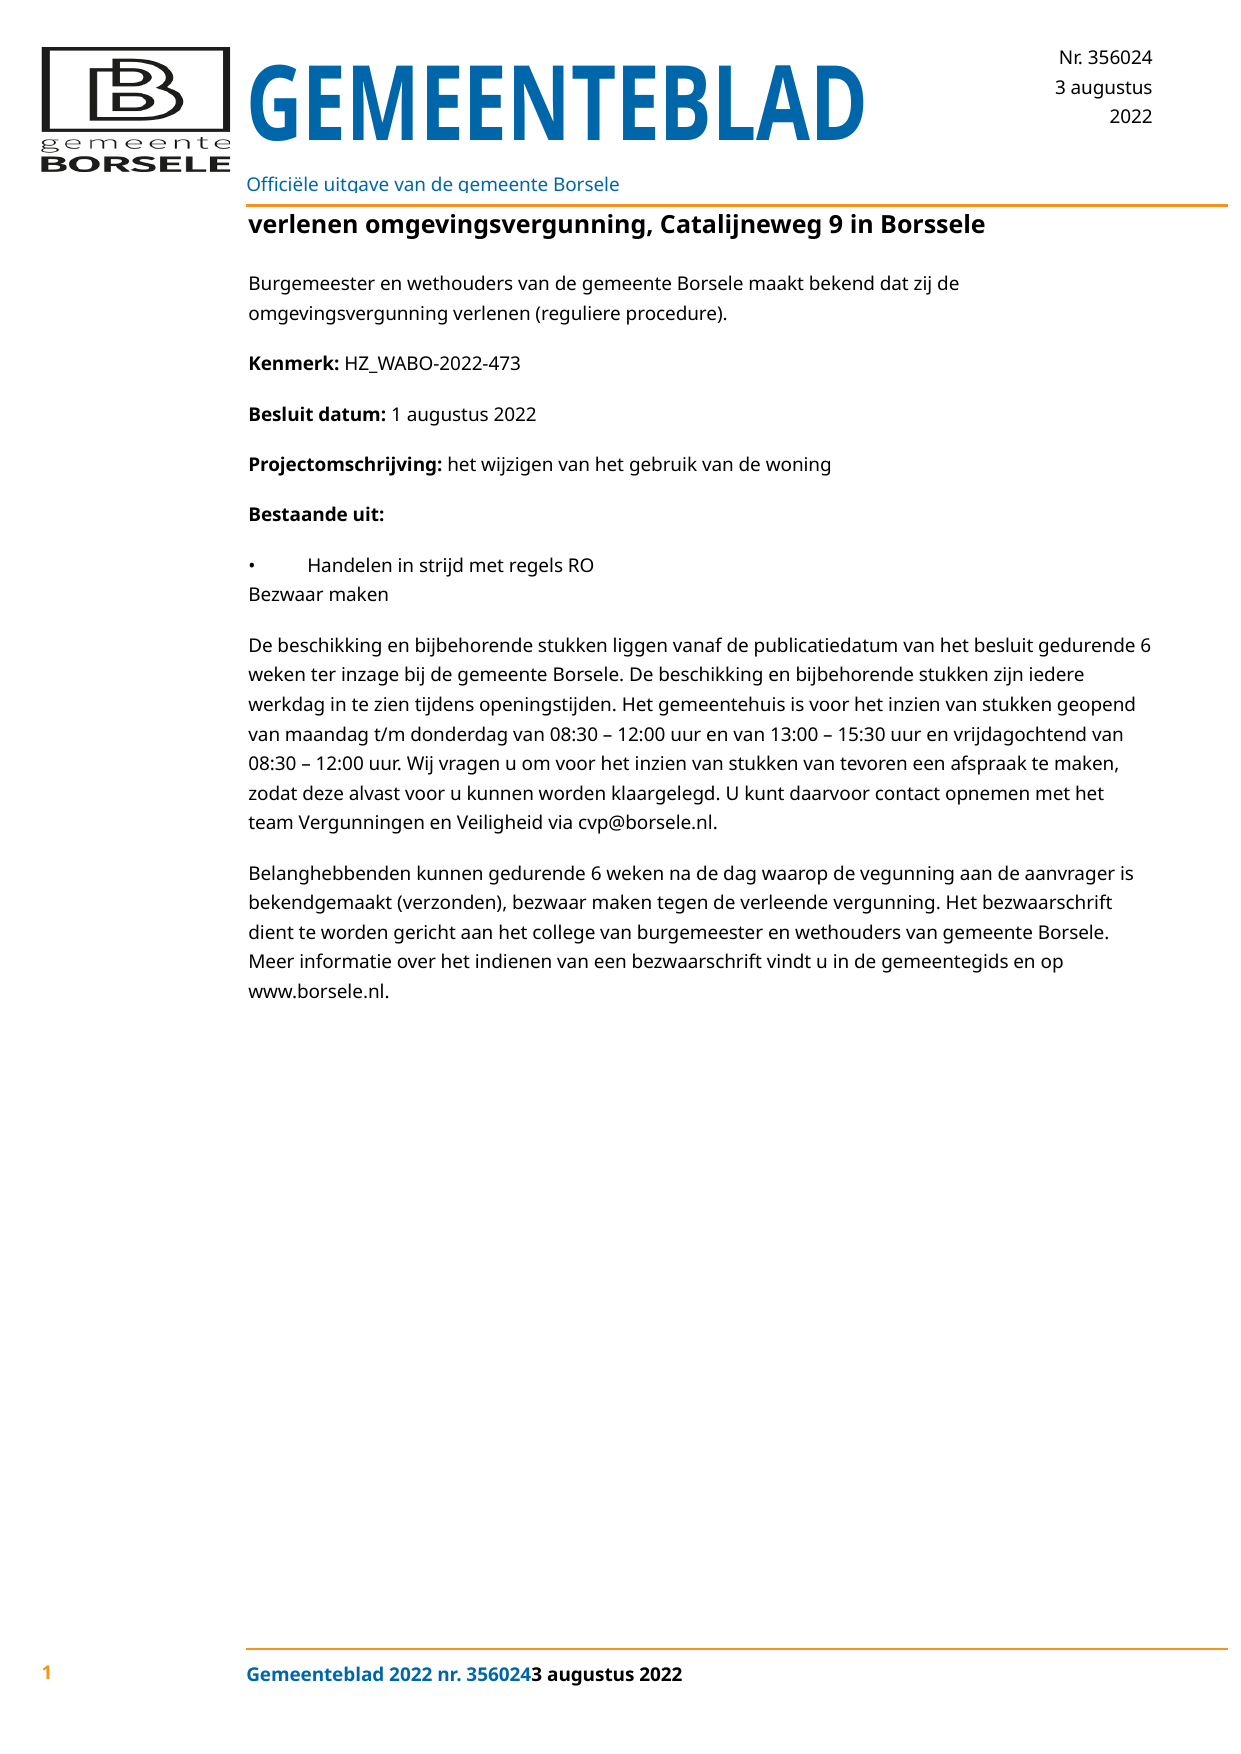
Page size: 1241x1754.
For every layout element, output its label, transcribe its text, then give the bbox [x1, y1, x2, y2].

text Burgemeester en wethouders van de gemeente Borsele maakt bekend dat zij de omgevingsvergunning verlenen (reguliere procedure). [248, 270, 1152, 326]
text Bestaande uit: [248, 502, 1152, 527]
text verlenen omgevingsvergunning, Catalijneweg 9 in Borssele [248, 207, 1152, 241]
text Projectomschrijving: het wijzigen van het gebruik van de woning [248, 451, 1152, 477]
text Kenmerk: HZ_WABO-2022-473 [248, 350, 1152, 376]
text De beschikking en bijbehorende stukken liggen vanaf de publicatiedatum van het besluit gedurende 6 weken ter inzage bij de gemeente Borsele. De beschikking en bijbehorende stukken zijn iedere werkdag in te zien tijdens openingstijden. Het gemeentehuis is voor het inzien van stukken geopend van maandag t/m donderdag van 08:30 – 12:00 uur en van 13:00 – 15:30 uur en vrijdagochtend van 08:30 – 12:00 uur. Wij vragen u om voor het inzien van stukken van tevoren een afspraak te maken, zodat deze alvast voor u kunnen worden klaargelegd. U kunt daarvoor contact opnemen met het team Vergunningen en Veiligheid via cvp@borsele.nl. [248, 632, 1152, 835]
list Handelen in strijd met regels RO [248, 552, 1152, 578]
picture [41, 47, 231, 172]
text Belanghebbenden kunnen gedurende 6 weken na de dag waarop de vegunning aan de aanvrager is bekendgemaakt (verzonden), bezwaar maken tegen de verleende vergunning. Het bezwaarschrift dient te worden gericht aan het college van burgemeester en wethouders van gemeente Borsele. Meer informatie over het indienen van een bezwaarschrift vindt u in de gemeentegids en op www.borsele.nl. [248, 860, 1152, 1004]
text Bezwaar maken [248, 582, 1152, 607]
text Besluit datum: 1 augustus 2022 [248, 401, 1152, 426]
